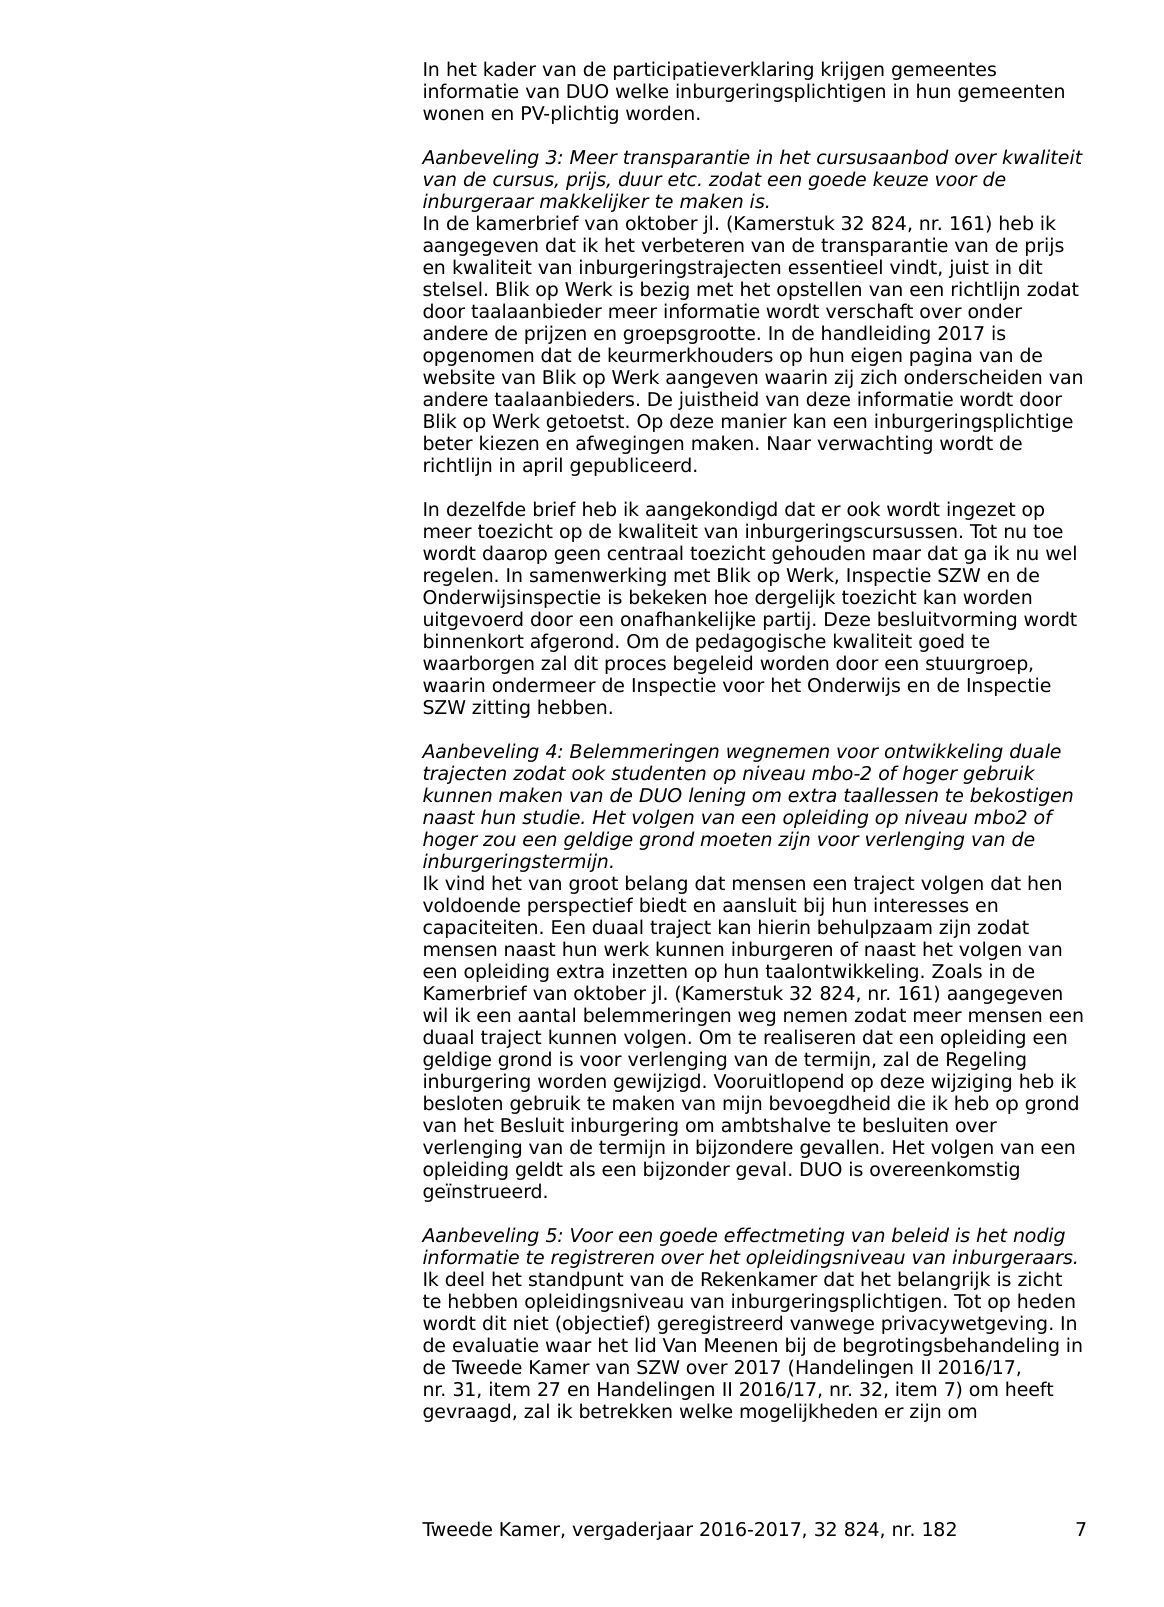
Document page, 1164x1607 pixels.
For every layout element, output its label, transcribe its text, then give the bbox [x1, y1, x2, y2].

text Aanbeveling 3: Meer transparantie in het cursusaanbod over kwaliteit van de cursus, prijs, duur etc. zodat een goede keuze voor de inburgeraar makkelijker te maken is. [422, 147, 1087, 213]
text Ik deel het standpunt van de Rekenkamer dat het belangrijk is zicht te hebben opleidingsniveau van inburgeringsplichtigen. Tot op heden wordt dit niet (objectief) geregistreerd vanwege privacywetgeving. In de evaluatie waar het lid Van Meenen bij de begrotingsbehandeling in de Tweede Kamer van SZW over 2017 (Handelingen II 2016/17, nr. 31, item 27 en Handelingen II 2016/17, nr. 32, item 7) om heeft gevraagd, zal ik betrekken welke mogelijkheden er zijn om [422, 1269, 1087, 1423]
text Ik vind het van groot belang dat mensen een traject volgen dat hen voldoende perspectief biedt en aansluit bij hun interesses en capaciteiten. Een duaal traject kan hierin behulpzaam zijn zodat mensen naast hun werk kunnen inburgeren of naast het volgen van een opleiding extra inzetten op hun taalontwikkeling. Zoals in de Kamerbrief van oktober jl. (Kamerstuk 32 824, nr. 161) aangegeven wil ik een aantal belemmeringen weg nemen zodat meer mensen een duaal traject kunnen volgen. Om te realiseren dat een opleiding een geldige grond is voor verlenging van de termijn, zal de Regeling inburgering worden gewijzigd. Vooruitlopend op deze wijziging heb ik besloten gebruik te maken van mijn bevoegdheid die ik heb op grond van het Besluit inburgering om ambtshalve te besluiten over verlenging van de termijn in bijzondere gevallen. Het volgen van een opleiding geldt als een bijzonder geval. DUO is overeenkomstig geïnstrueerd. [422, 873, 1087, 1203]
text In de kamerbrief van oktober jl. (Kamerstuk 32 824, nr. 161) heb ik aangegeven dat ik het verbeteren van de transparantie van de prijs en kwaliteit van inburgeringstrajecten essentieel vindt, juist in dit stelsel. Blik op Werk is bezig met het opstellen van een richtlijn zodat door taalaanbieder meer informatie wordt verschaft over onder andere de prijzen en groepsgrootte. In de handleiding 2017 is opgenomen dat de keurmerkhouders op hun eigen pagina van de website van Blik op Werk aangeven waarin zij zich onderscheiden van andere taalaanbieders. De juistheid van deze informatie wordt door Blik op Werk getoetst. Op deze manier kan een inburgeringsplichtige beter kiezen en afwegingen maken. Naar verwachting wordt de richtlijn in april gepubliceerd. [422, 213, 1087, 477]
text In het kader van de participatieverklaring krijgen gemeentes informatie van DUO welke inburgeringsplichtigen in hun gemeenten wonen en PV-plichtig worden. [422, 59, 1087, 125]
text In dezelfde brief heb ik aangekondigd dat er ook wordt ingezet op meer toezicht op de kwaliteit van inburgeringscursussen. Tot nu toe wordt daarop geen centraal toezicht gehouden maar dat ga ik nu wel regelen. In samenwerking met Blik op Werk, Inspectie SZW en de Onderwijsinspectie is bekeken hoe dergelijk toezicht kan worden uitgevoerd door een onafhankelijke partij. Deze besluitvorming wordt binnenkort afgerond. Om de pedagogische kwaliteit goed te waarborgen zal dit proces begeleid worden door een stuurgroep, waarin ondermeer de Inspectie voor het Onderwijs en de Inspectie SZW zitting hebben. [422, 499, 1087, 719]
text Aanbeveling 4: Belemmeringen wegnemen voor ontwikkeling duale trajecten zodat ook studenten op niveau mbo-2 of hoger gebruik kunnen maken van de DUO lening om extra taallessen te bekostigen naast hun studie. Het volgen van een opleiding op niveau mbo2 of hoger zou een geldige grond moeten zijn voor verlenging van de inburgeringstermijn. [422, 741, 1087, 873]
text Aanbeveling 5: Voor een goede effectmeting van beleid is het nodig informatie te registreren over het opleidingsniveau van inburgeraars. [422, 1225, 1087, 1269]
